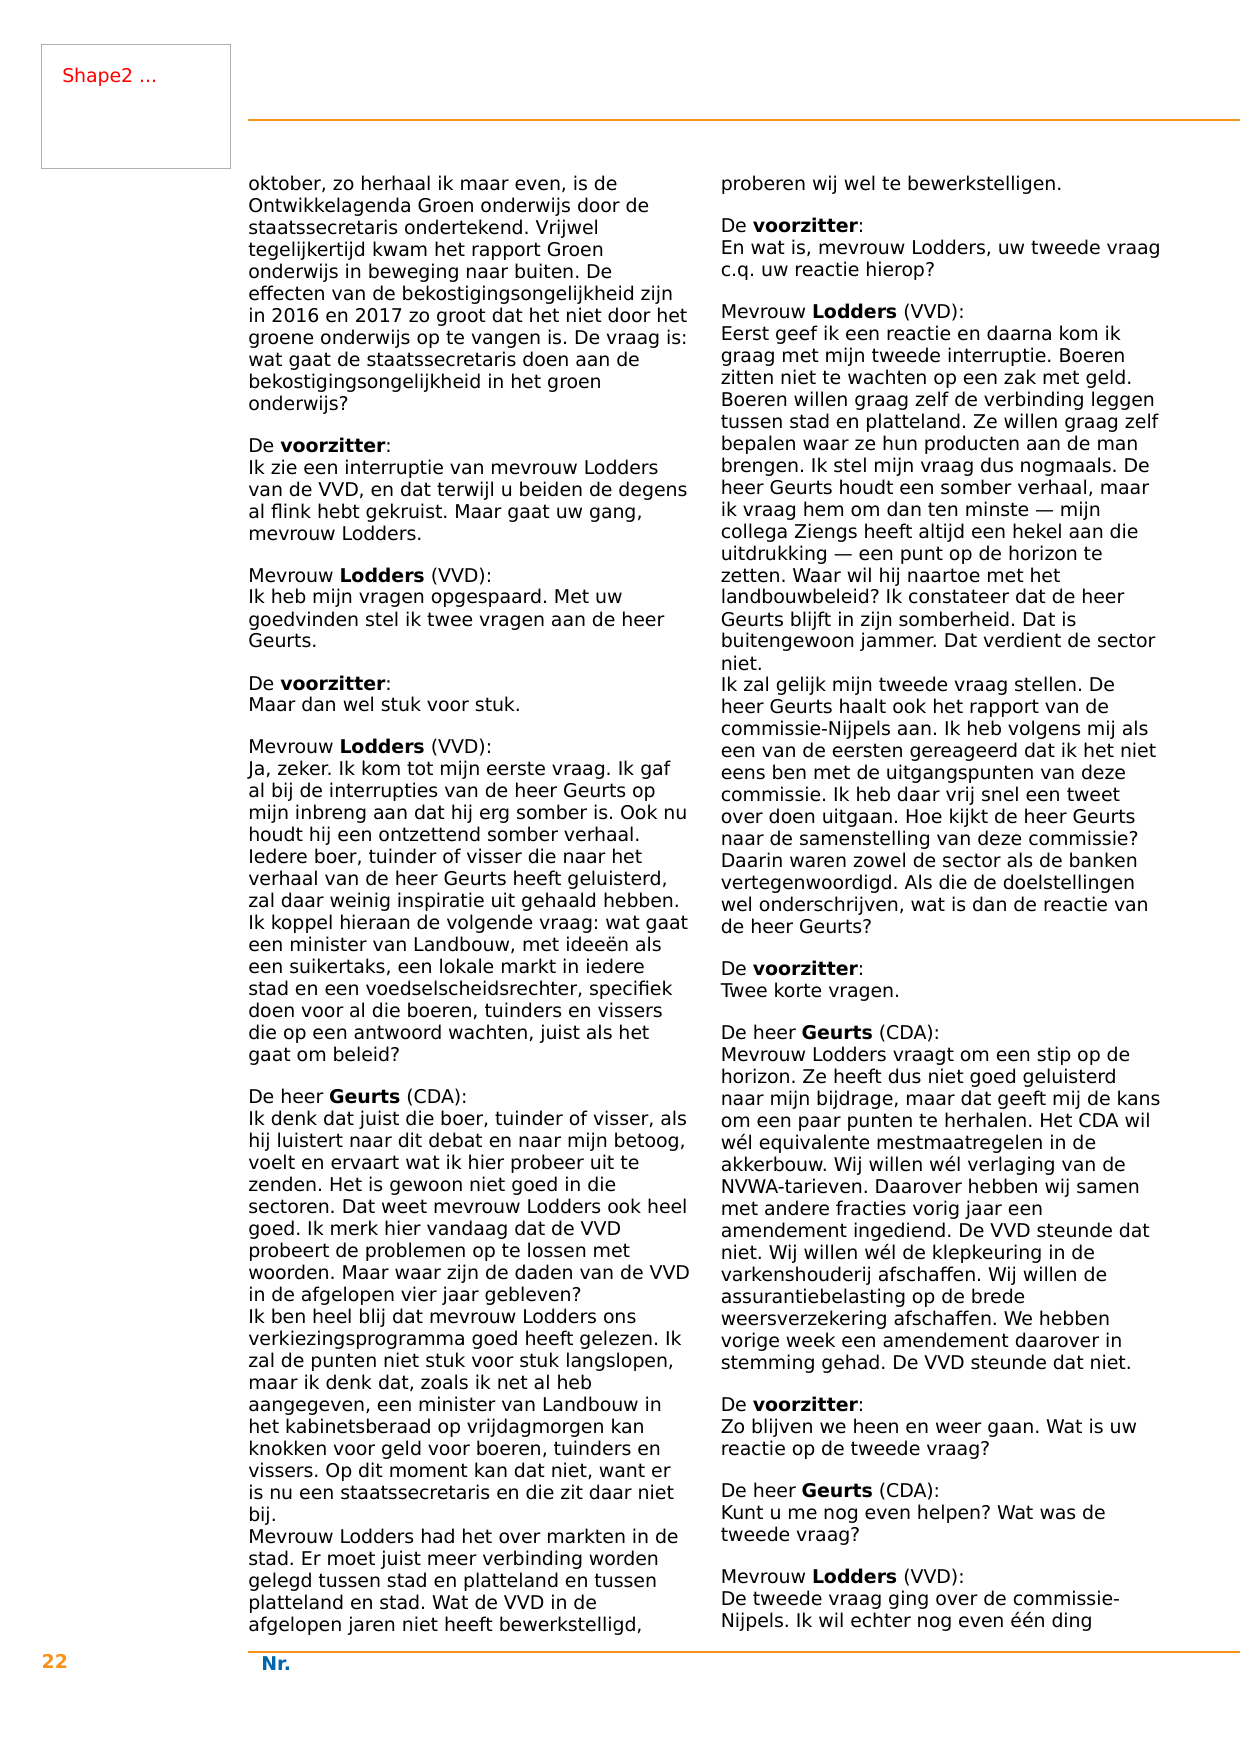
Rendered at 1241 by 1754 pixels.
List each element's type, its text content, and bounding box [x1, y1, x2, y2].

text Eerst geef ik een reactie en daarna kom ik graag met mijn tweede interruptie. Boeren zitten niet te wachten op een zak met geld. Boeren willen graag zelf de verbinding leggen tussen stad en platteland. Ze willen graag zelf bepalen waar ze hun producten aan de man brengen. Ik stel mijn vraag dus nogmaals. De heer Geurts houdt een somber verhaal, maar ik vraag hem om dan ten minste — mijn collega Ziengs heeft altijd een hekel aan die uitdrukking — een punt op de horizon te zetten. Waar wil hij naartoe met het landbouwbeleid? Ik constateer dat de heer Geurts blijft in zijn somberheid. Dat is buitengewoon jammer. Dat verdient de sector niet. [721, 323, 1163, 674]
text De heer Geurts (CDA): [248, 1086, 691, 1108]
text Maar dan wel stuk voor stuk. [248, 694, 691, 716]
text Mevrouw Lodders (VVD): [248, 564, 691, 586]
text Mevrouw Lodders (VVD): [721, 301, 1163, 323]
text Mevrouw Lodders (VVD): [721, 1566, 1163, 1588]
text Mevrouw Lodders (VVD): [248, 736, 691, 758]
text Ik denk dat juist die boer, tuinder of visser, als hij luistert naar dit debat en naar mijn betoog, voelt en ervaart wat ik hier probeer uit te zenden. Het is gewoon niet goed in die sectoren. Dat weet mevrouw Lodders ook heel goed. Ik merk hier vandaag dat de VVD probeert de problemen op te lossen met woorden. Maar waar zijn de daden van de VVD in de afgelopen vier jaar gebleven? [248, 1108, 691, 1306]
text oktober, zo herhaal ik maar even, is de Ontwikkelagenda Groen onderwijs door de staatssecretaris ondertekend. Vrijwel tegelijkertijd kwam het rapport Groen onderwijs in beweging naar buiten. De effecten van de bekostigingsongelijkheid zijn in 2016 en 2017 zo groot dat het niet door het groene onderwijs op te vangen is. De vraag is: wat gaat de staatssecretaris doen aan de bekostigingsongelijkheid in het groen onderwijs? [248, 173, 691, 414]
text Kunt u me nog even helpen? Wat was de tweede vraag? [721, 1502, 1163, 1546]
text De tweede vraag ging over de commissie-Nijpels. Ik wil echter nog even één ding [721, 1588, 1163, 1632]
text Ja, zeker. Ik kom tot mijn eerste vraag. Ik gaf al bij de interrupties van de heer Geurts op mijn inbreng aan dat hij erg somber is. Ook nu houdt hij een ontzettend somber verhaal. Iedere boer, tuinder of visser die naar het verhaal van de heer Geurts heeft geluisterd, zal daar weinig inspiratie uit gehaald hebben. Ik koppel hieraan de volgende vraag: wat gaat een minister van Landbouw, met ideeën als een suikertaks, een lokale markt in iedere stad en een voedselscheidsrechter, specifiek doen voor al die boeren, tuinders en vissers die op een antwoord wachten, juist als het gaat om beleid? [248, 758, 691, 1066]
text Zo blijven we heen en weer gaan. Wat is uw reactie op de tweede vraag? [721, 1416, 1163, 1460]
text Mevrouw Lodders vraagt om een stip op de horizon. Ze heeft dus niet goed geluisterd naar mijn bijdrage, maar dat geeft mij de kans om een paar punten te herhalen. Het CDA wil wél equivalente mestmaatregelen in de akkerbouw. Wij willen wél verlaging van de NVWA-tarieven. Daarover hebben wij samen met andere fracties vorig jaar een amendement ingediend. De VVD steunde dat niet. Wij willen wél de klepkeuring in de varkenshouderij afschaffen. Wij willen de assurantiebelasting op de brede weersverzekering afschaffen. We hebben vorige week een amendement daarover in stemming gehad. De VVD steunde dat niet. [721, 1044, 1163, 1374]
text En wat is, mevrouw Lodders, uw tweede vraag c.q. uw reactie hierop? [721, 237, 1163, 281]
text De voorzitter: [248, 434, 691, 457]
text De voorzitter: [721, 215, 1163, 237]
text Ik heb mijn vragen opgespaard. Met uw goedvinden stel ik twee vragen aan de heer Geurts. [248, 586, 691, 652]
text Ik zal gelijk mijn tweede vraag stellen. De heer Geurts haalt ook het rapport van de commissie-Nijpels aan. Ik heb volgens mij als een van de eersten gereageerd dat ik het niet eens ben met de uitgangspunten van deze commissie. Ik heb daar vrij snel een tweet over doen uitgaan. Hoe kijkt de heer Geurts naar de samenstelling van deze commissie? Daarin waren zowel de sector als de banken vertegenwoordigd. Als die de doelstellingen wel onderschrijven, wat is dan de reactie van de heer Geurts? [721, 674, 1163, 938]
text De voorzitter: [248, 672, 691, 694]
text proberen wij wel te bewerkstelligen. [721, 173, 1163, 195]
text De heer Geurts (CDA): [721, 1022, 1163, 1044]
text Twee korte vragen. [721, 980, 1163, 1002]
text Mevrouw Lodders had het over markten in de stad. Er moet juist meer verbinding worden gelegd tussen stad en platteland en tussen platteland en stad. Wat de VVD in de afgelopen jaren niet heeft bewerkstelligd, [248, 1526, 691, 1636]
text De heer Geurts (CDA): [721, 1480, 1163, 1502]
text Ik ben heel blij dat mevrouw Lodders ons verkiezingsprogramma goed heeft gelezen. Ik zal de punten niet stuk voor stuk langslopen, maar ik denk dat, zoals ik net al heb aangegeven, een minister van Landbouw in het kabinetsberaad op vrijdagmorgen kan knokken voor geld voor boeren, tuinders en vissers. Op dit moment kan dat niet, want er is nu een staatssecretaris en die zit daar niet bij. [248, 1306, 691, 1526]
text Ik zie een interruptie van mevrouw Lodders van de VVD, en dat terwijl u beiden de degens al flink hebt gekruist. Maar gaat uw gang, mevrouw Lodders. [248, 457, 691, 544]
text De voorzitter: [721, 958, 1163, 980]
text De voorzitter: [721, 1394, 1163, 1416]
